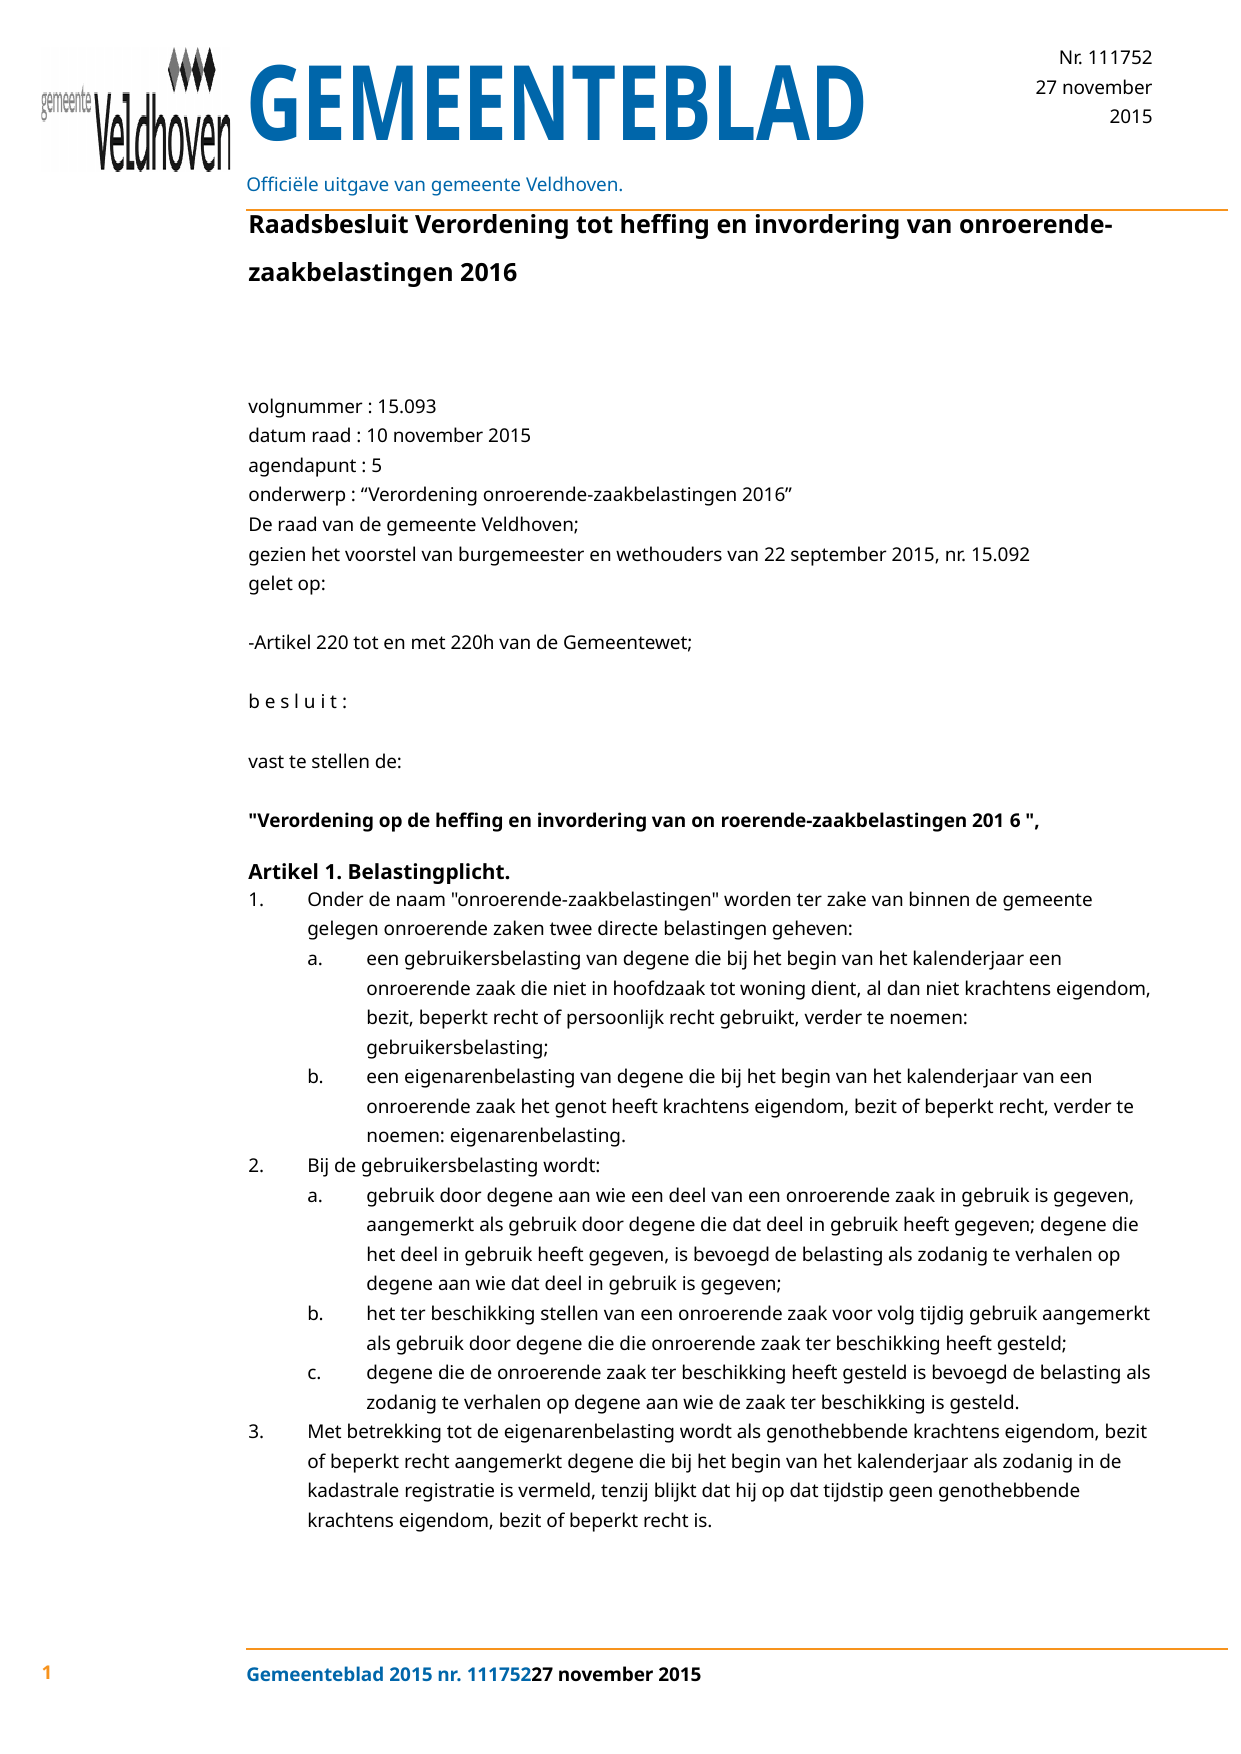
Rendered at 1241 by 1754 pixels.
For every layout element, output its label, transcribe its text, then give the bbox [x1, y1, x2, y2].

text Artikel 1. Belastingplicht. [248, 857, 1152, 886]
text agendapunt : 5 [248, 452, 1152, 478]
text Raadsbesluit Verordening tot heffing en invordering van onroerende-zaakbelastingen 2016 [248, 211, 1152, 288]
list Onder de naam "onroerende-zaakbelastingen" worden ter zake van binnen de gemeente gelegen onroerende zaken twee directe belastingen geheven: [248, 886, 1152, 941]
list een gebruikersbelasting van degene die bij het begin van het kalenderjaar een onroerende zaak die niet in hoofdzaak tot woning dient, al dan niet krachtens eigendom, bezit, beperkt recht of persoonlijk recht gebruikt, verder te noemen: gebruikersbelasting; [307, 945, 1152, 1059]
list het ter beschikking stellen van een onroerende zaak voor volg tijdig gebruik aangemerkt als gebruik door degene die die onroerende zaak ter beschikking heeft gesteld; [307, 1300, 1152, 1355]
text De raad van de gemeente Veldhoven; [248, 511, 1152, 537]
list Met betrekking tot de eigenarenbelasting wordt als genothebbende krachtens eigendom, bezit of beperkt recht aangemerkt degene die bij het begin van het kalenderjaar als zodanig in de kadastrale registratie is vermeld, tenzij blijkt dat hij op dat tijdstip geen genothebbende krachtens eigendom, bezit of beperkt recht is. [248, 1418, 1152, 1533]
text vast te stellen de: [248, 748, 1152, 774]
text onderwerp : “Verordening onroerende-zaakbelastingen 2016” [248, 482, 1152, 507]
text volgnummer : 15.093 [248, 393, 1152, 419]
list een eigenarenbelasting van degene die bij het begin van het kalenderjaar van een onroerende zaak het genot heeft krachtens eigendom, bezit of beperkt recht, verder te noemen: eigenarenbelasting. [307, 1063, 1152, 1148]
text -Artikel 220 tot en met 220h van de Gemeentewet; [248, 629, 1152, 655]
text "Verordening op de heffing en invordering van on roerende-zaakbelastingen 201 6 ", [248, 807, 1152, 833]
list gebruik door degene aan wie een deel van een onroerende zaak in gebruik is gegeven, aangemerkt als gebruik door degene die dat deel in gebruik heeft gegeven; degene die het deel in gebruik heeft gegeven, is bevoegd de belasting als zodanig te verhalen op degene aan wie dat deel in gebruik is gegeven; [307, 1182, 1152, 1296]
text gelet op: [248, 570, 1152, 596]
picture [41, 47, 231, 172]
list degene die de onroerende zaak ter beschikking heeft gesteld is bevoegd de belasting als zodanig te verhalen op degene aan wie de zaak ter beschikking is gesteld. [307, 1359, 1152, 1414]
text datum raad : 10 november 2015 [248, 422, 1152, 448]
list Bij de gebruikersbelasting wordt: [248, 1152, 1152, 1178]
text gezien het voorstel van burgemeester en wethouders van 22 september 2015, nr. 15.092 [248, 541, 1152, 567]
text b e s l u i t : [248, 689, 1152, 714]
